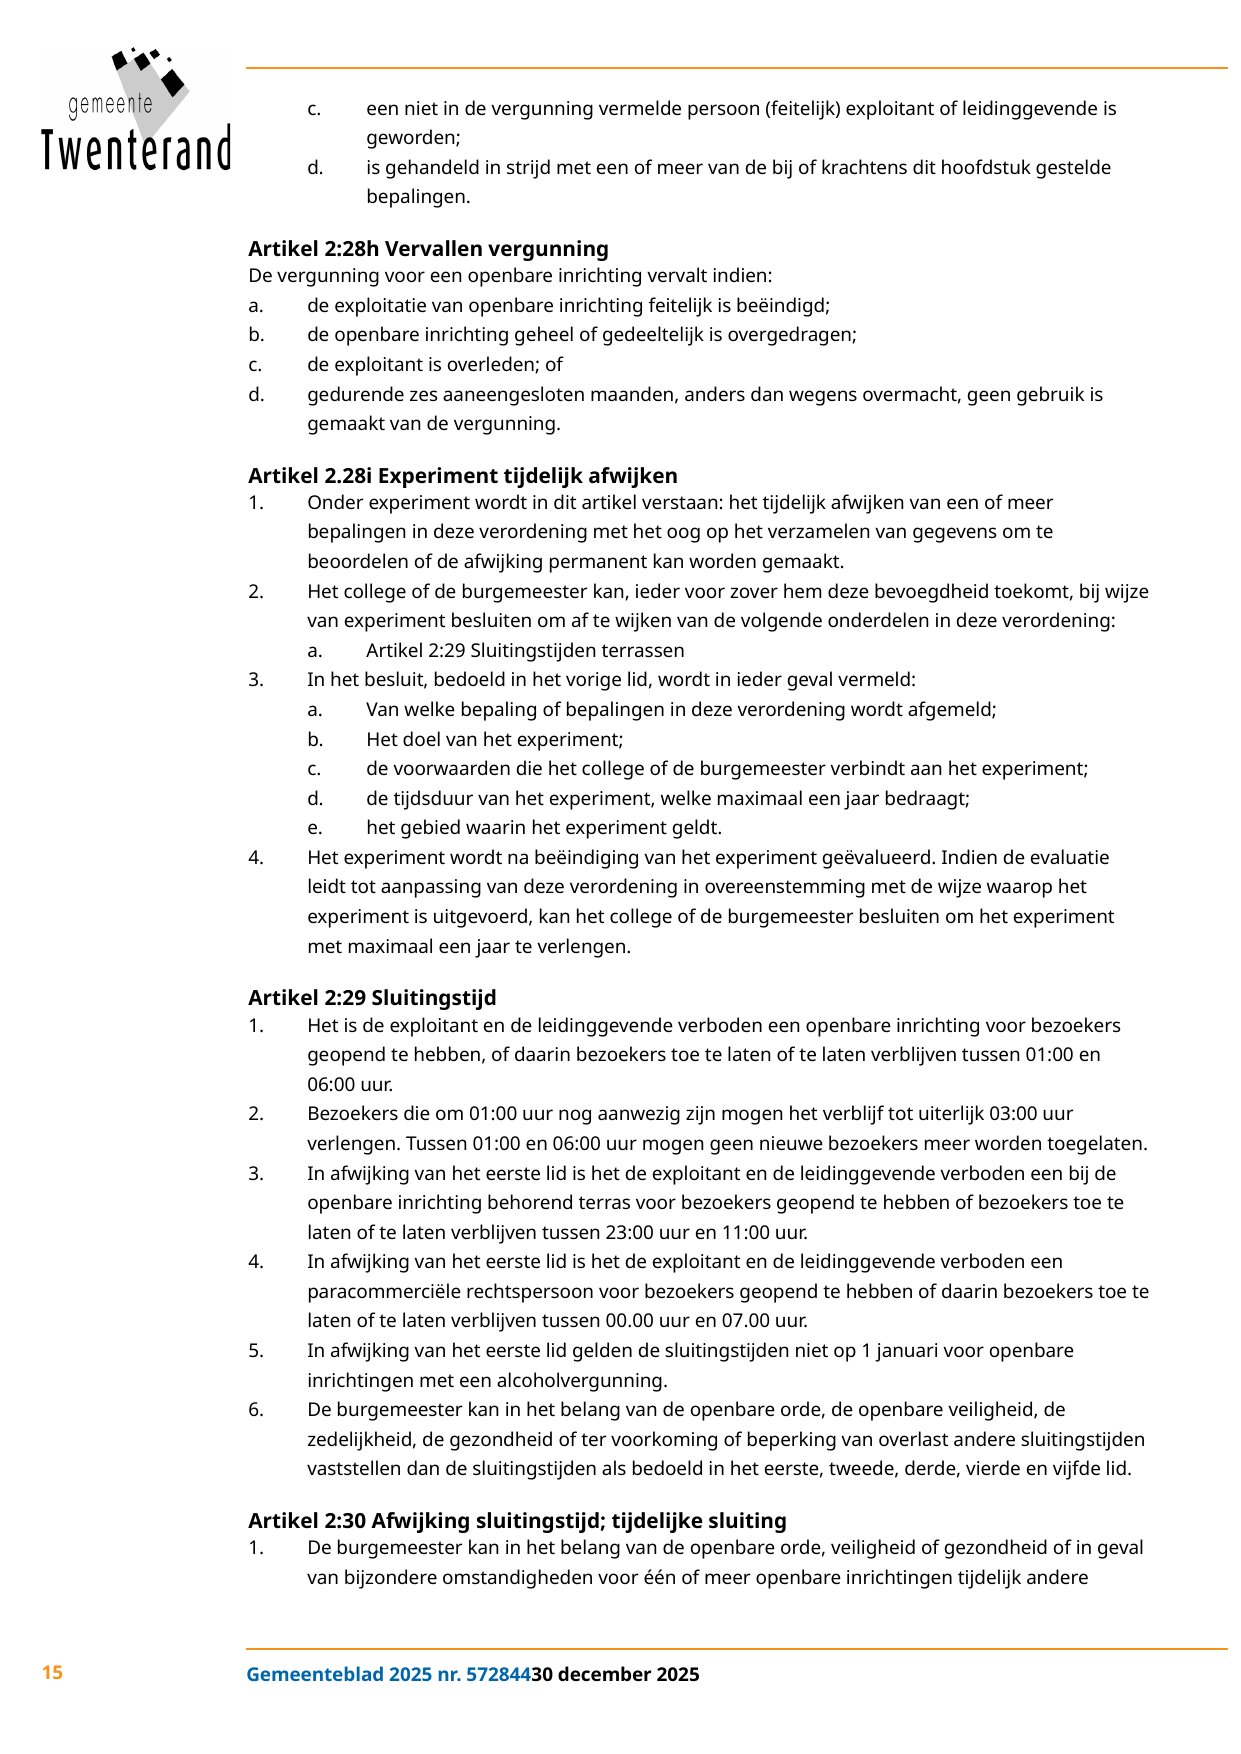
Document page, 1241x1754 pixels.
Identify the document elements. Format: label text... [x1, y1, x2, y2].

list gedurende zes aaneengesloten maanden, anders dan wegens overmacht, geen gebruik is gemaakt van de vergunning. [248, 381, 1152, 436]
list Het college of de burgemeester kan, ieder voor zover hem deze bevoegdheid toekomt, bij wijze van experiment besluiten om af te wijken van de volgende onderdelen in deze verordening: [248, 578, 1152, 633]
text De vergunning voor een openbare inrichting vervalt indien: [248, 262, 1152, 288]
text Artikel 2:29 Sluitingstijd [248, 983, 1152, 1012]
list de openbare inrichting geheel of gedeeltelijk is overgedragen; [248, 322, 1152, 347]
list In afwijking van het eerste lid is het de exploitant en de leidinggevende verboden een paracommerciële rechtspersoon voor bezoekers geopend te hebben of daarin bezoekers toe te laten of te laten verblijven tussen 00.00 uur en 07.00 uur. [248, 1248, 1152, 1333]
list een niet in de vergunning vermelde persoon (feitelijk) exploitant of leidinggevende is geworden; [307, 95, 1152, 150]
list Het experiment wordt na beëindiging van het experiment geëvalueerd. Indien de evaluatie leidt tot aanpassing van deze verordening in overeenstemming met de wijze waarop het experiment is uitgevoerd, kan het college of de burgemeester besluiten om het experiment met maximaal een jaar te verlengen. [248, 844, 1152, 959]
list De burgemeester kan in het belang van de openbare orde, veiligheid of gezondheid of in geval van bijzondere omstandigheden voor één of meer openbare inrichtingen tijdelijk andere [248, 1534, 1152, 1590]
list Bezoekers die om 01:00 uur nog aanwezig zijn mogen het verblijf tot uiterlijk 03:00 uur verlengen. Tussen 01:00 en 06:00 uur mogen geen nieuwe bezoekers meer worden toegelaten. [248, 1101, 1152, 1156]
list Van welke bepaling of bepalingen in deze verordening wordt afgemeld; [307, 696, 1152, 722]
list Het doel van het experiment; [307, 726, 1152, 752]
list de exploitatie van openbare inrichting feitelijk is beëindigd; [248, 292, 1152, 318]
text Artikel 2:30 Afwijking sluitingstijd; tijdelijke sluiting [248, 1506, 1152, 1534]
list het gebied waarin het experiment geldt. [307, 814, 1152, 840]
list de voorwaarden die het college of de burgemeester verbindt aan het experiment; [307, 755, 1152, 781]
list is gehandeld in strijd met een of meer van de bij of krachtens dit hoofdstuk gestelde bepalingen. [307, 154, 1152, 209]
text Artikel 2:28h Vervallen vergunning [248, 234, 1152, 262]
list In afwijking van het eerste lid is het de exploitant en de leidinggevende verboden een bij de openbare inrichting behorend terras voor bezoekers geopend te hebben of bezoekers toe te laten of te laten verblijven tussen 23:00 uur en 11:00 uur. [248, 1160, 1152, 1244]
list Artikel 2:29 Sluitingstijden terrassen [307, 637, 1152, 663]
text Artikel 2.28i Experiment tijdelijk afwijken [248, 461, 1152, 489]
list Het is de exploitant en de leidinggevende verboden een openbare inrichting voor bezoekers geopend te hebben, of daarin bezoekers toe te laten of te laten verblijven tussen 01:00 en 06:00 uur. [248, 1012, 1152, 1097]
list In afwijking van het eerste lid gelden de sluitingstijden niet op 1 januari voor openbare inrichtingen met een alcoholvergunning. [248, 1337, 1152, 1392]
list Onder experiment wordt in dit artikel verstaan: het tijdelijk afwijken van een of meer bepalingen in deze verordening met het oog op het verzamelen van gegevens om te beoordelen of de afwijking permanent kan worden gemaakt. [248, 489, 1152, 574]
list de tijdsduur van het experiment, welke maximaal een jaar bedraagt; [307, 785, 1152, 811]
list de exploitant is overleden; of [248, 351, 1152, 377]
picture [41, 47, 231, 172]
list In het besluit, bedoeld in het vorige lid, wordt in ieder geval vermeld: [248, 667, 1152, 692]
list De burgemeester kan in het belang van de openbare orde, de openbare veiligheid, de zedelijkheid, de gezondheid of ter voorkoming of beperking van overlast andere sluitingstijden vaststellen dan de sluitingstijden als bedoeld in het eerste, tweede, derde, vierde en vijfde lid. [248, 1396, 1152, 1481]
